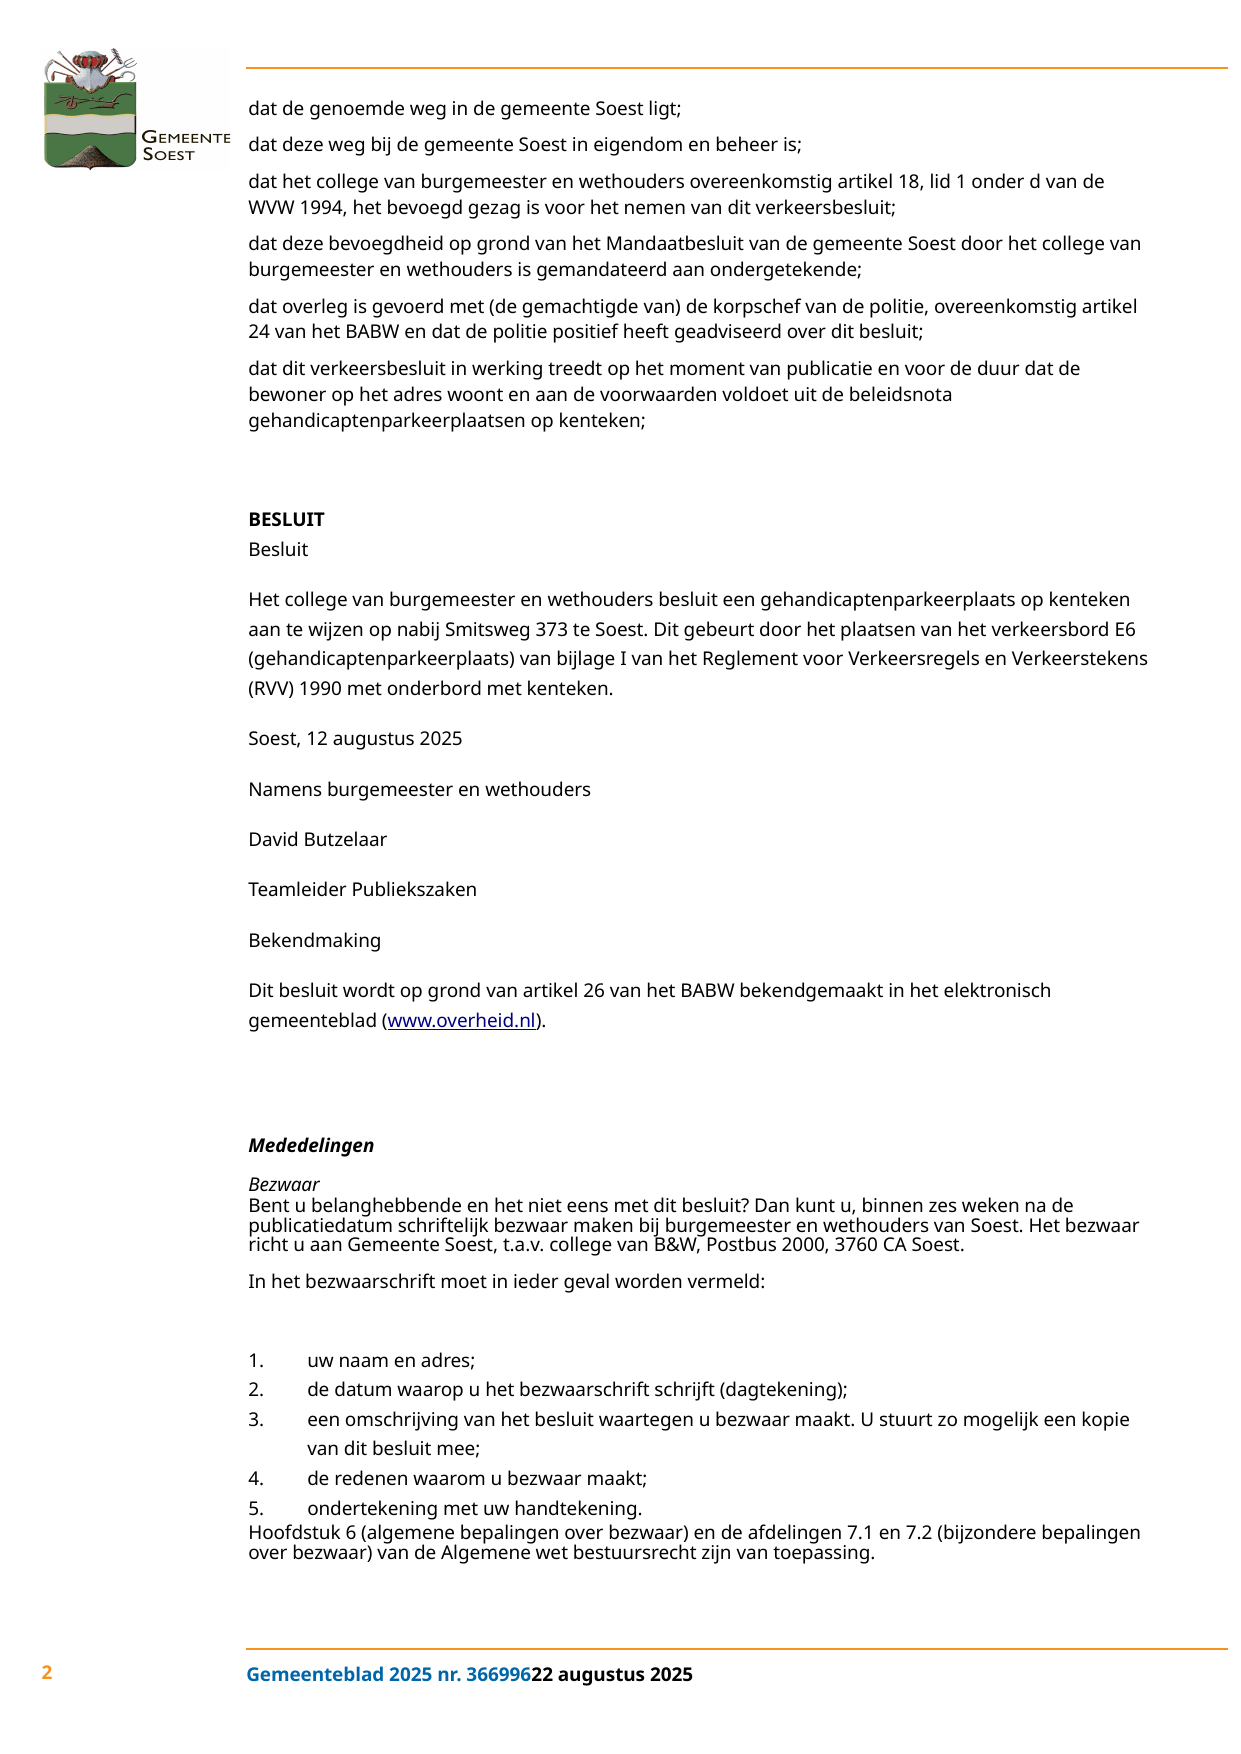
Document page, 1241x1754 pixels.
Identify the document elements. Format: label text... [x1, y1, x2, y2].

text BESLUIT [248, 506, 1152, 532]
text Namens burgemeester en wethouders [248, 776, 1152, 801]
list ondertekening met uw handtekening. [248, 1495, 1152, 1521]
text Bezwaar [248, 1172, 1152, 1197]
text dat dit verkeersbesluit in werking treedt op het moment van publicatie en voor de duur dat de bewoner op het adres woont en aan de voorwaarden voldoet uit de beleidsnota gehandicaptenparkeerplaatsen op kenteken; [248, 355, 1152, 432]
text Hoofdstuk 6 (algemene bepalingen over bezwaar) en de afdelingen 7.1 en 7.2 (bijzondere bepalingen over bezwaar) van de Algemene wet bestuursrecht zijn van toepassing. [248, 1524, 1152, 1563]
picture [41, 47, 231, 172]
list uw naam en adres; [248, 1347, 1152, 1373]
list de datum waarop u het bezwaarschrift schrijft (dagtekening); [248, 1376, 1152, 1402]
text Soest, 12 augustus 2025 [248, 725, 1152, 751]
text Dit besluit wordt op grond van artikel 26 van het BABW bekendgemaakt in het elektronisch gemeenteblad (www.overheid.nl). [248, 977, 1152, 1033]
text Mededelingen [248, 1132, 1152, 1158]
text dat deze bevoegdheid op grond van het Mandaatbesluit van de gemeente Soest door het college van burgemeester en wethouders is gemandateerd aan ondergetekende; [248, 231, 1152, 282]
text In het bezwaarschrift moet in ieder geval worden vermeld: [248, 1273, 1152, 1292]
text Het college van burgemeester en wethouders besluit een gehandicaptenparkeerplaats op kenteken aan te wijzen op nabij Smitsweg 373 te Soest. Dit gebeurt door het plaatsen van het verkeersbord E6 (gehandicaptenparkeerplaats) van bijlage I van het Reglement voor Verkeersregels en Verkeerstekens (RVV) 1990 met onderbord met kenteken. [248, 586, 1152, 701]
text David Butzelaar [248, 826, 1152, 852]
text dat deze weg bij de gemeente Soest in eigendom en beheer is; [248, 131, 1152, 157]
text Bekendmaking [248, 927, 1152, 953]
text Bent u belanghebbende en het niet eens met dit besluit? Dan kunt u, binnen zes weken na de publicatiedatum schriftelijk bezwaar maken bij burgemeester en wethouders van Soest. Het bezwaar richt u aan Gemeente Soest, t.a.v. college van B&W, Postbus 2000, 3760 CA Soest. [248, 1197, 1152, 1255]
list de redenen waarom u bezwaar maakt; [248, 1465, 1152, 1491]
text dat overleg is gevoerd met (de gemachtigde van) de korpschef van de politie, overeenkomstig artikel 24 van het BABW en dat de politie positief heeft geadviseerd over dit besluit; [248, 293, 1152, 344]
text Besluit [248, 536, 1152, 561]
text dat de genoemde weg in de gemeente Soest ligt; [248, 95, 1152, 121]
list een omschrijving van het besluit waartegen u bezwaar maakt. U stuurt zo mogelijk een kopie van dit besluit mee; [248, 1406, 1152, 1461]
text Teamleider Publiekszaken [248, 877, 1152, 902]
text dat het college van burgemeester en wethouders overeenkomstig artikel 18, lid 1 onder d van de WVW 1994, het bevoegd gezag is voor het nemen van dit verkeersbesluit; [248, 168, 1152, 219]
